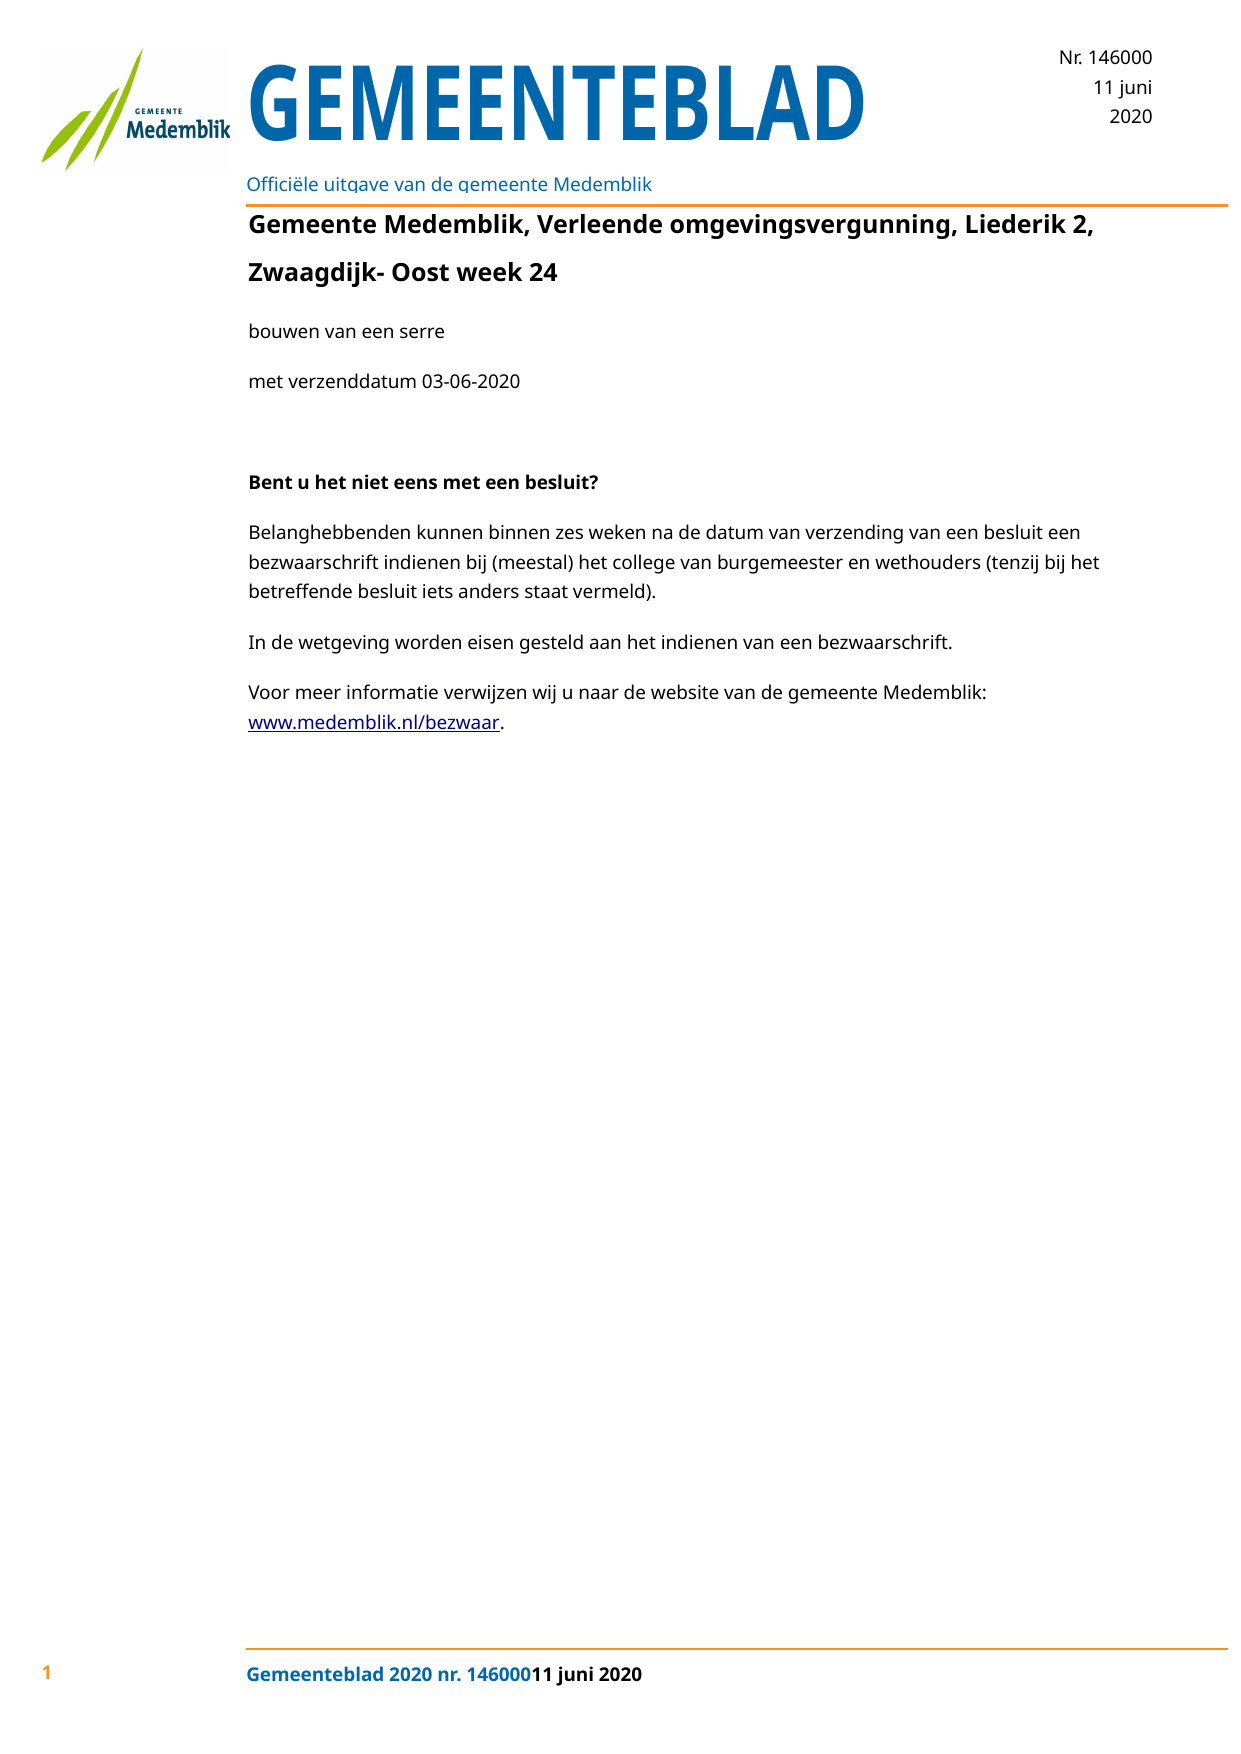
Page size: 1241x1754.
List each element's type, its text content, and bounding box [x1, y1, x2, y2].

text Belanghebbenden kunnen binnen zes weken na de datum van verzending van een besluit een bezwaarschrift indienen bij (meestal) het college van burgemeester en wethouders (tenzij bij het betreffende besluit iets anders staat vermeld). [248, 519, 1152, 604]
text Bent u het niet eens met een besluit? [248, 469, 1152, 495]
text met verzenddatum 03-06-2020 [248, 368, 1152, 394]
picture [41, 47, 231, 172]
text Voor meer informatie verwijzen wij u naar de website van de gemeente Medemblik: www.medemblik.nl/bezwaar. [248, 679, 1152, 735]
text bouwen van een serre [248, 318, 1152, 344]
text In de wetgeving worden eisen gesteld aan het indienen van een bezwaarschrift. [248, 629, 1152, 655]
text Gemeente Medemblik, Verleende omgevingsvergunning, Liederik 2, Zwaagdijk- Oost week 24 [248, 207, 1152, 288]
